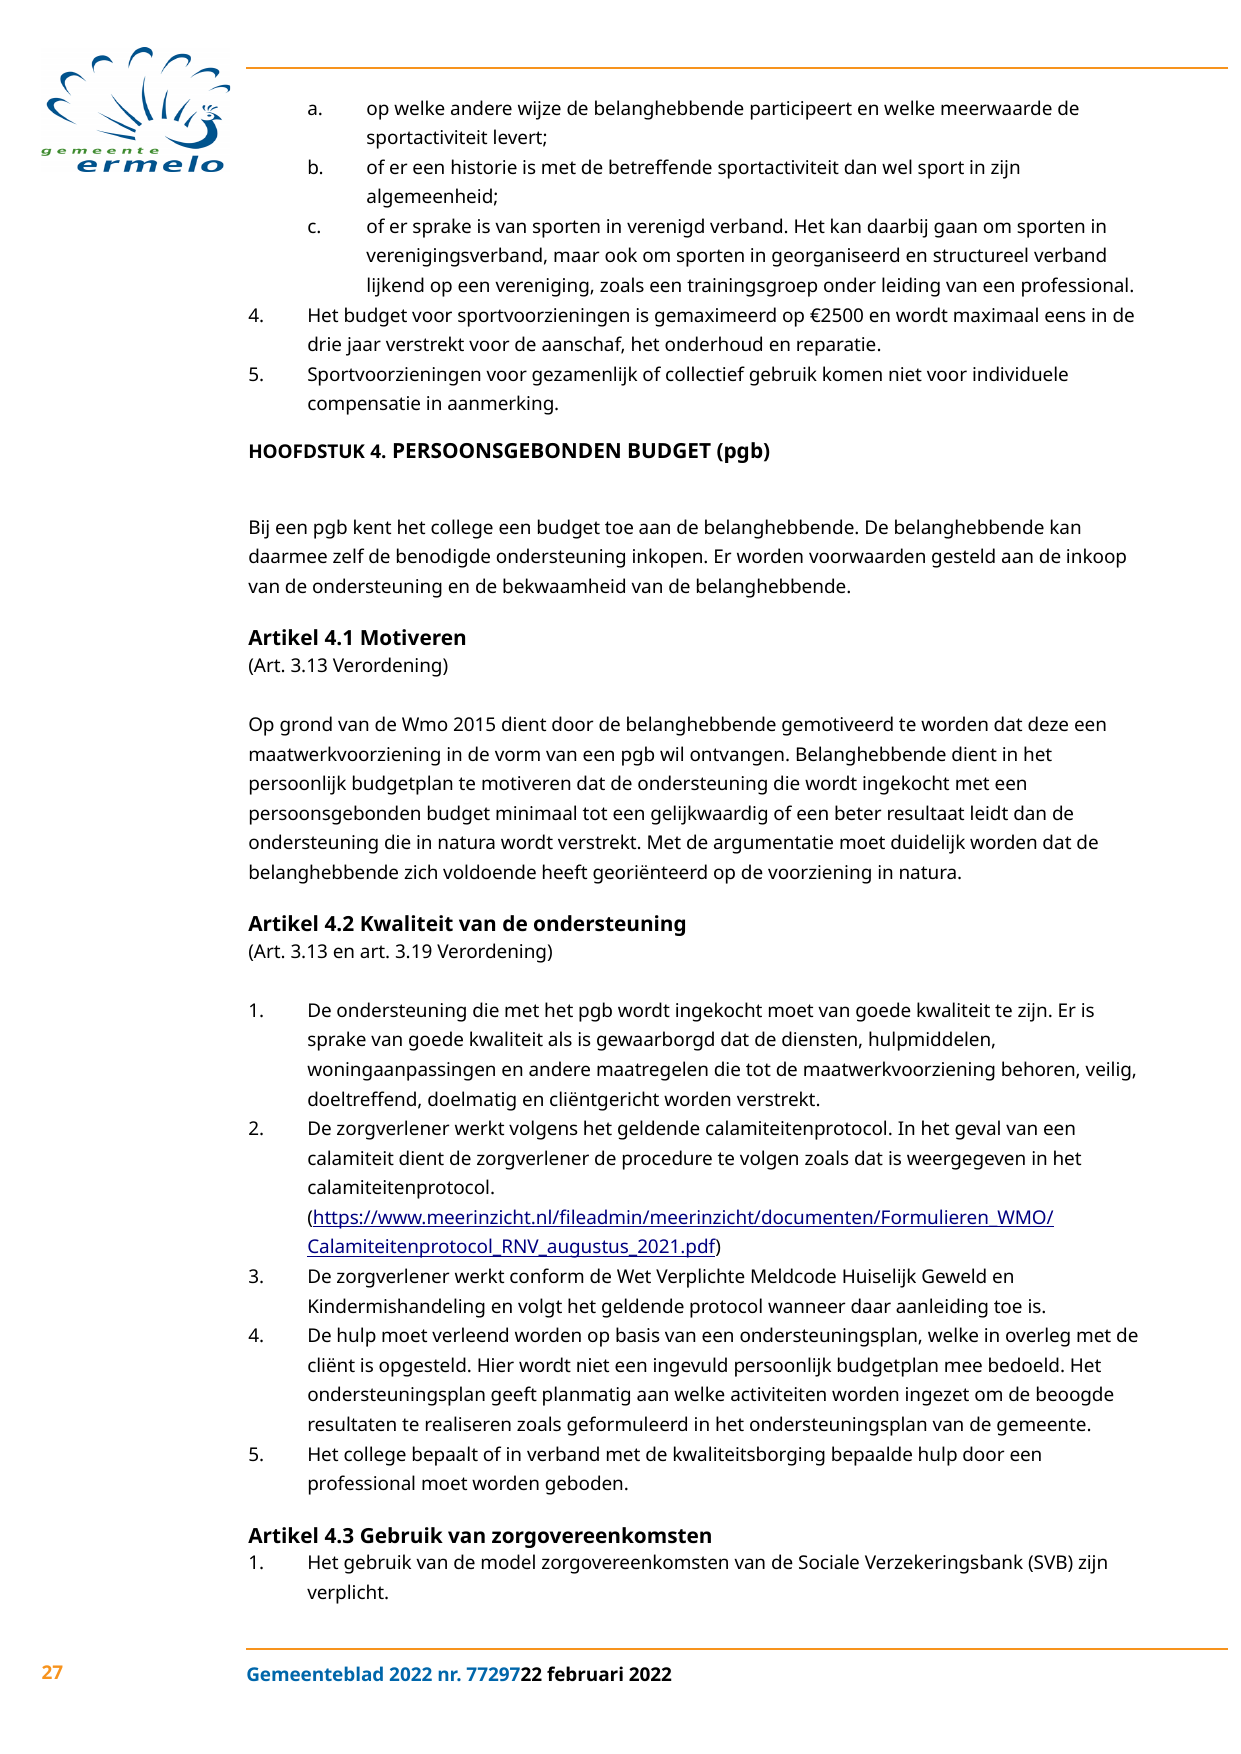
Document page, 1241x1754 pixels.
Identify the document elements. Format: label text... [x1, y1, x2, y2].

list op welke andere wijze de belanghebbende participeert en welke meerwaarde de sportactiviteit levert; [307, 95, 1152, 150]
list of er sprake is van sporten in verenigd verband. Het kan daarbij gaan om sporten in verenigingsverband, maar ook om sporten in georganiseerd en structureel verband lijkend op een vereniging, zoals een trainingsgroep onder leiding van een professional. [307, 213, 1152, 298]
list De zorgverlener werkt volgens het geldende calamiteitenprotocol. In het geval van een calamiteit dient de zorgverlener de procedure te volgen zoals dat is weergegeven in het calamiteitenprotocol. (https://www.meerinzicht.nl/fileadmin/meerinzicht/documenten/Formulieren_WMO/Calamiteitenprotocol_RNV_augustus_2021.pdf) [248, 1115, 1152, 1259]
list Het gebruik van de model zorgovereenkomsten van de Sociale Verzekeringsbank (SVB) zijn verplicht. [248, 1549, 1152, 1604]
text (Art. 3.13 en art. 3.19 Verordening) [248, 938, 1152, 964]
text Artikel 4.3 Gebruik van zorgovereenkomsten [248, 1521, 1152, 1549]
text Op grond van de Wmo 2015 dient door de belanghebbende gemotiveerd te worden dat deze een maatwerkvoorziening in de vorm van een pgb wil ontvangen. Belanghebbende dient in het persoonlijk budgetplan te motiveren dat de ondersteuning die wordt ingekocht met een persoonsgebonden budget minimaal tot een gelijkwaardig of een beter resultaat leidt dan de ondersteuning die in natura wordt verstrekt. Met de argumentatie moet duidelijk worden dat de belanghebbende zich voldoende heeft georiënteerd op de voorziening in natura. [248, 711, 1152, 885]
list De hulp moet verleend worden op basis van een ondersteuningsplan, welke in overleg met de cliënt is opgesteld. Hier wordt niet een ingevuld persoonlijk budgetplan mee bedoeld. Het ondersteuningsplan geeft planmatig aan welke activiteiten worden ingezet om de beoogde resultaten te realiseren zoals geformuleerd in het ondersteuningsplan van de gemeente. [248, 1322, 1152, 1437]
picture [41, 47, 231, 172]
list De ondersteuning die met het pgb wordt ingekocht moet van goede kwaliteit te zijn. Er is sprake van goede kwaliteit als is gewaarborgd dat de diensten, hulpmiddelen, woningaanpassingen en andere maatregelen die tot de maatwerkvoorziening behoren, veilig, doeltreffend, doelmatig en cliëntgericht worden verstrekt. [248, 997, 1152, 1112]
text (Art. 3.13 Verordening) [248, 652, 1152, 678]
text Bij een pgb kent het college een budget toe aan de belanghebbende. De belanghebbende kan daarmee zelf de benodigde ondersteuning inkopen. Er worden voorwaarden gesteld aan de inkoop van de ondersteuning en de bekwaamheid van de belanghebbende. [248, 514, 1152, 599]
list Het college bepaalt of in verband met de kwaliteitsborging bepaalde hulp door een professional moet worden geboden. [248, 1441, 1152, 1496]
list Sportvoorzieningen voor gezamenlijk of collectief gebruik komen niet voor individuele compensatie in aanmerking. [248, 361, 1152, 416]
list Het budget voor sportvoorzieningen is gemaximeerd op €2500 en wordt maximaal eens in de drie jaar verstrekt voor de aanschaf, het onderhoud en reparatie. [248, 302, 1152, 357]
list De zorgverlener werkt conform de Wet Verplichte Meldcode Huiselijk Geweld en Kindermishandeling en volgt het geldende protocol wanneer daar aanleiding toe is. [248, 1263, 1152, 1319]
text Artikel 4.2 Kwaliteit van de ondersteuning [248, 909, 1152, 938]
text HOOFDSTUK 4. PERSOONSGEBONDEN BUDGET (pgb) [248, 436, 1152, 465]
list of er een historie is met de betreffende sportactiviteit dan wel sport in zijn algemeenheid; [307, 154, 1152, 209]
text Artikel 4.1 Motiveren [248, 623, 1152, 652]
